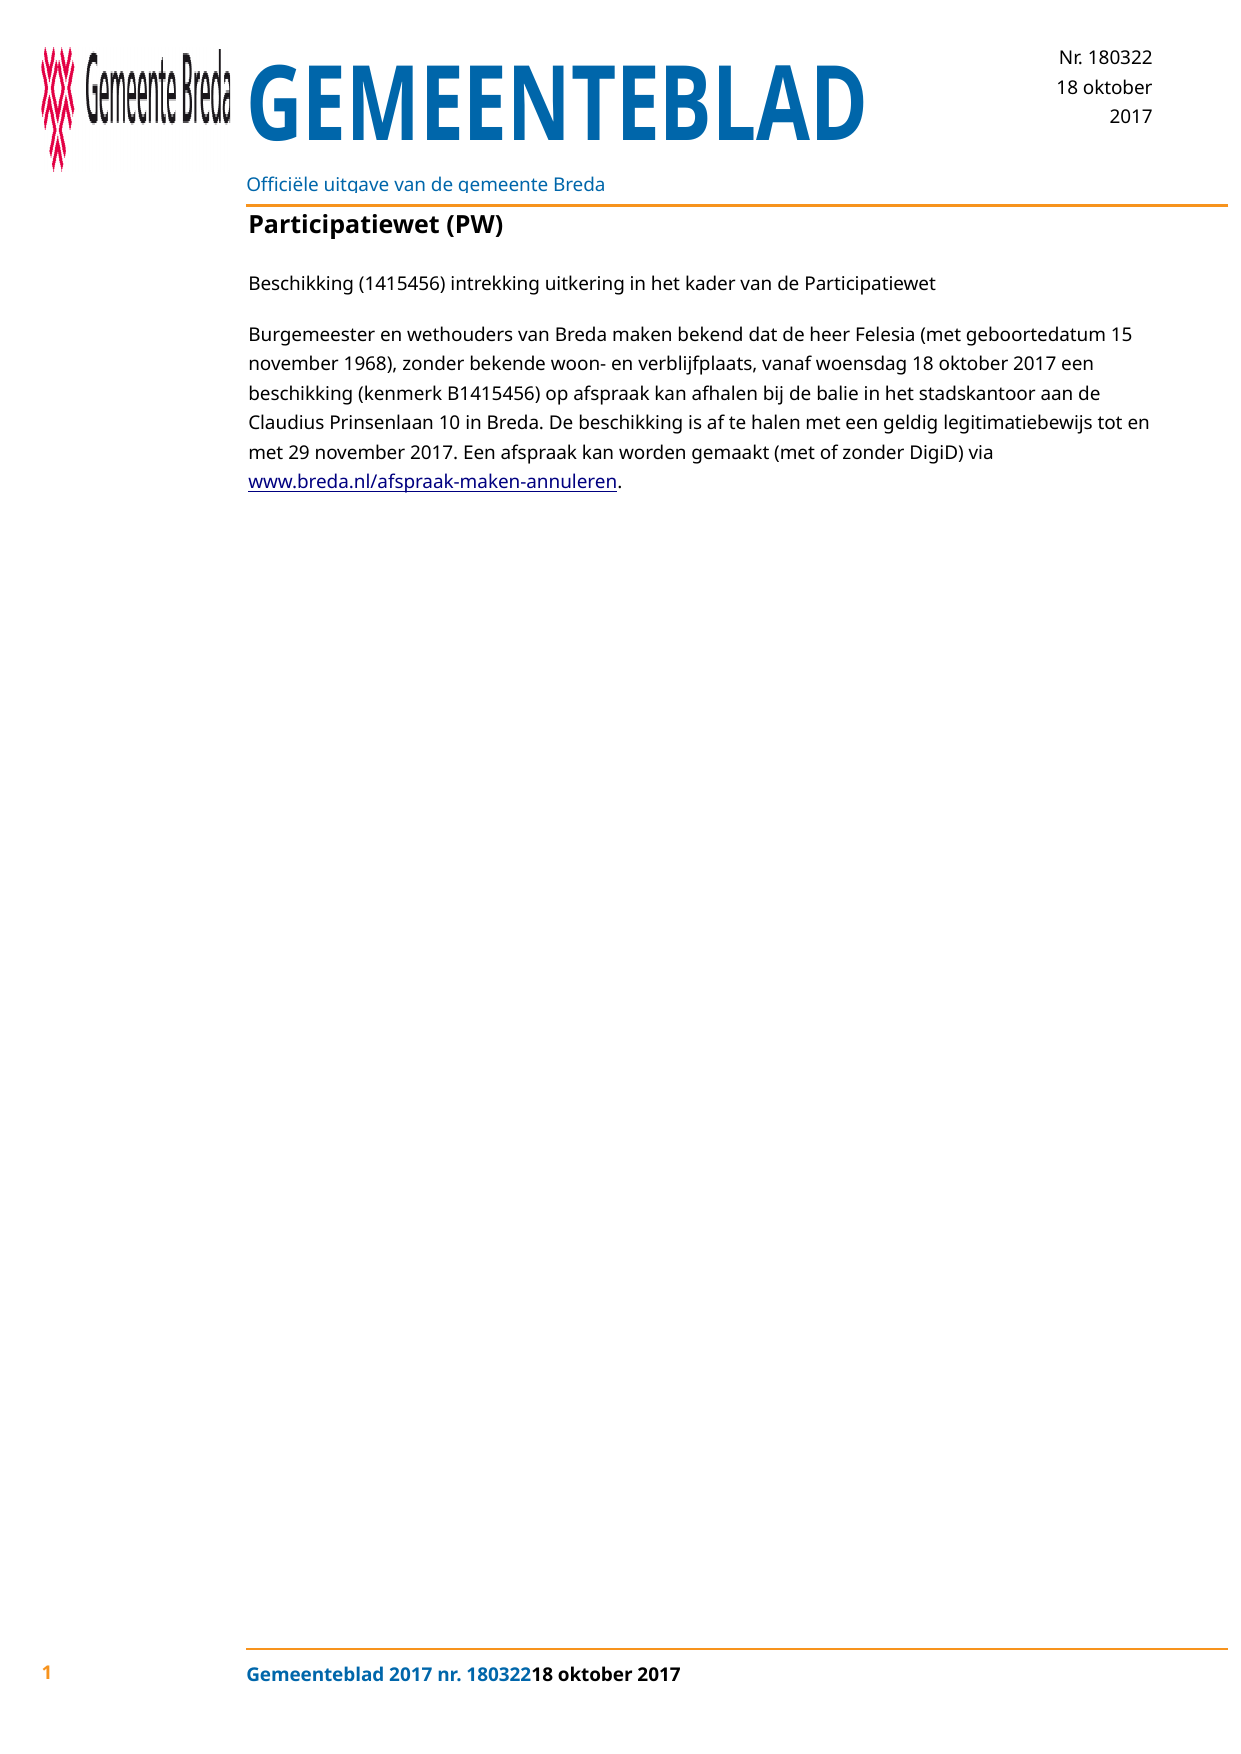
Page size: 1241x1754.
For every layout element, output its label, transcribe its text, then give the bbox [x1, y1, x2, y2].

text Beschikking (1415456) intrekking uitkering in het kader van de Participatiewet [248, 270, 1152, 296]
text Participatiewet (PW) [248, 207, 1152, 241]
picture [41, 47, 231, 172]
text Burgemeester en wethouders van Breda maken bekend dat de heer Felesia (met geboortedatum 15 november 1968), zonder bekende woon- en verblijfplaats, vanaf woensdag 18 oktober 2017 een beschikking (kenmerk B1415456) op afspraak kan afhalen bij de balie in het stadskantoor aan de Claudius Prinsenlaan 10 in Breda. De beschikking is af te halen met een geldig legitimatiebewijs tot en met 29 november 2017. Een afspraak kan worden gemaakt (met of zonder DigiD) via www.breda.nl/afspraak-maken-annuleren. [248, 321, 1152, 494]
